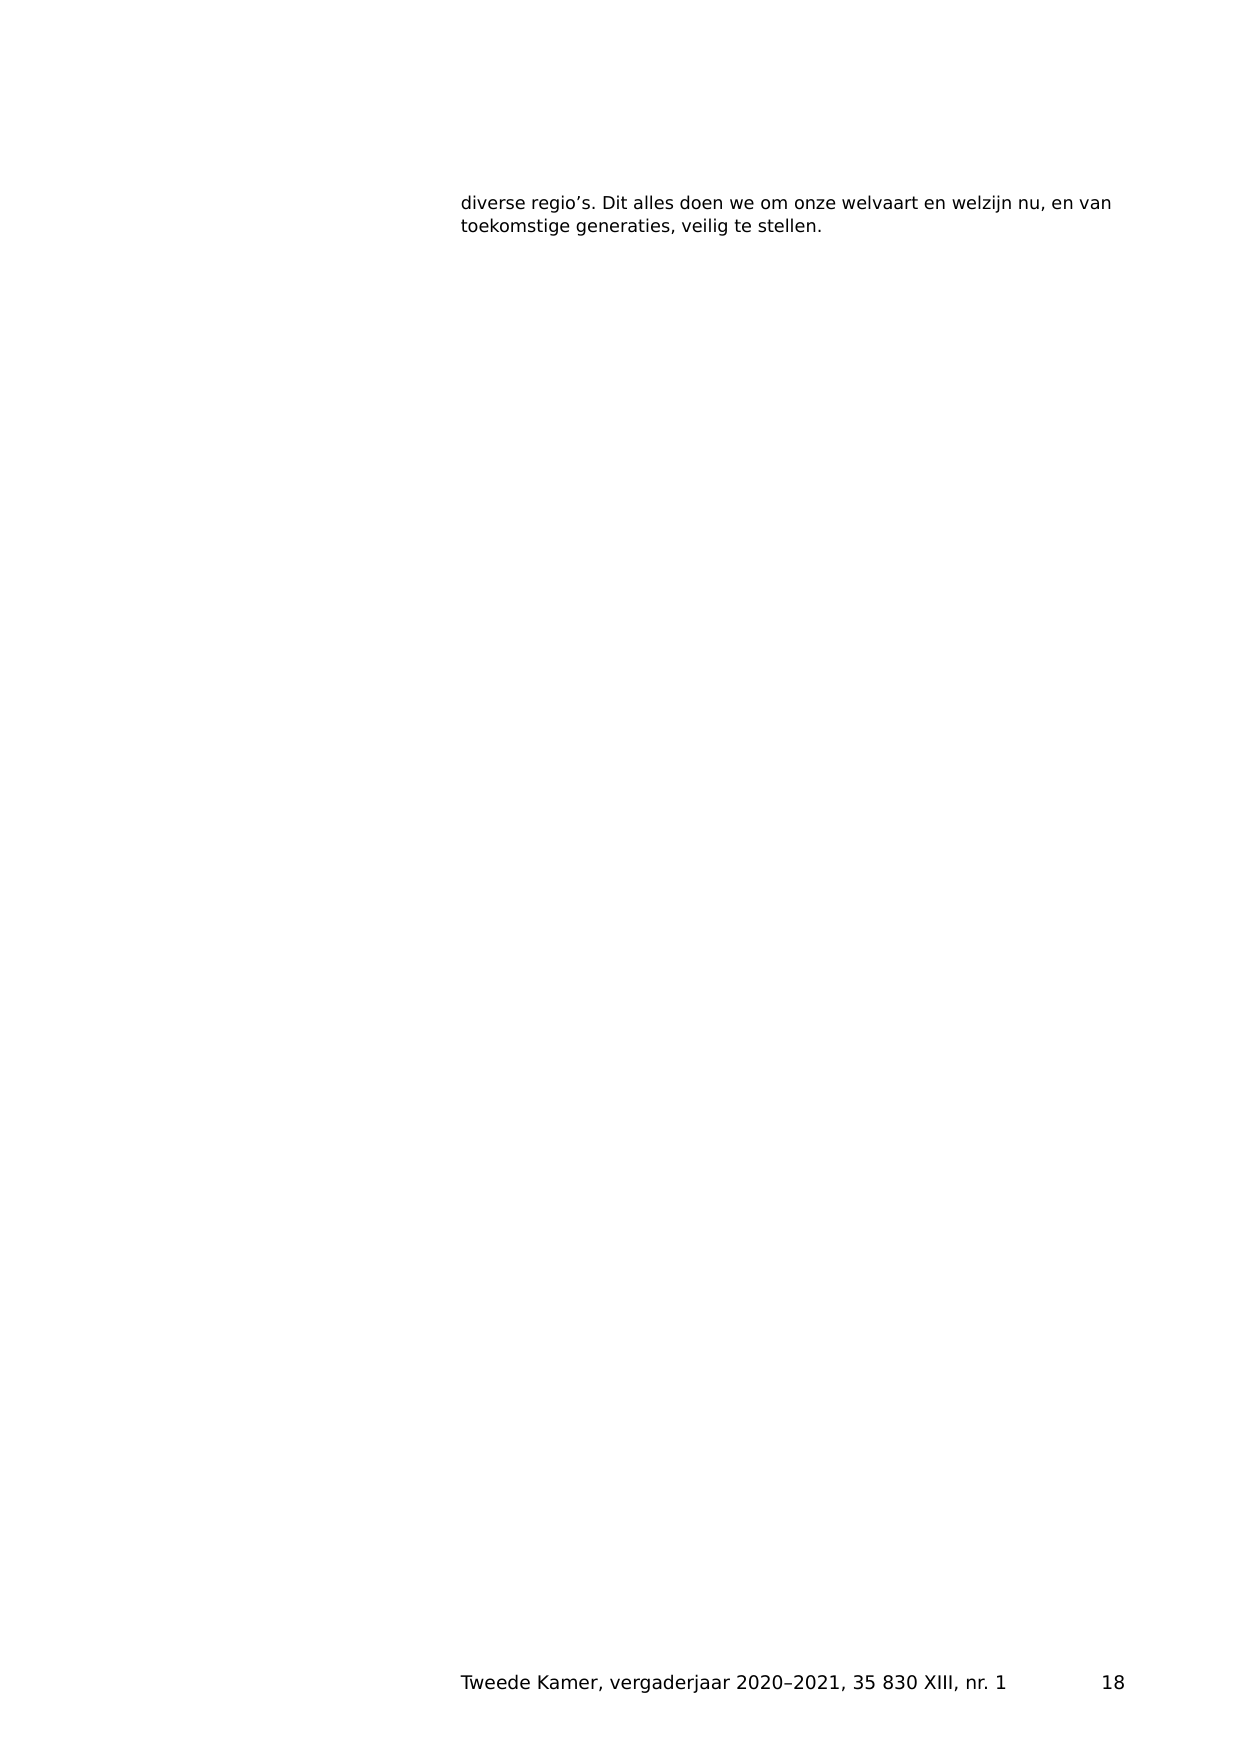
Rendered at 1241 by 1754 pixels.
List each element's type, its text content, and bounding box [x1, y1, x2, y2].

text diverse regio’s. Dit alles doen we om onze welvaart en welzijn nu, en van toekomstige generaties, veilig te stellen. [461, 191, 1125, 237]
